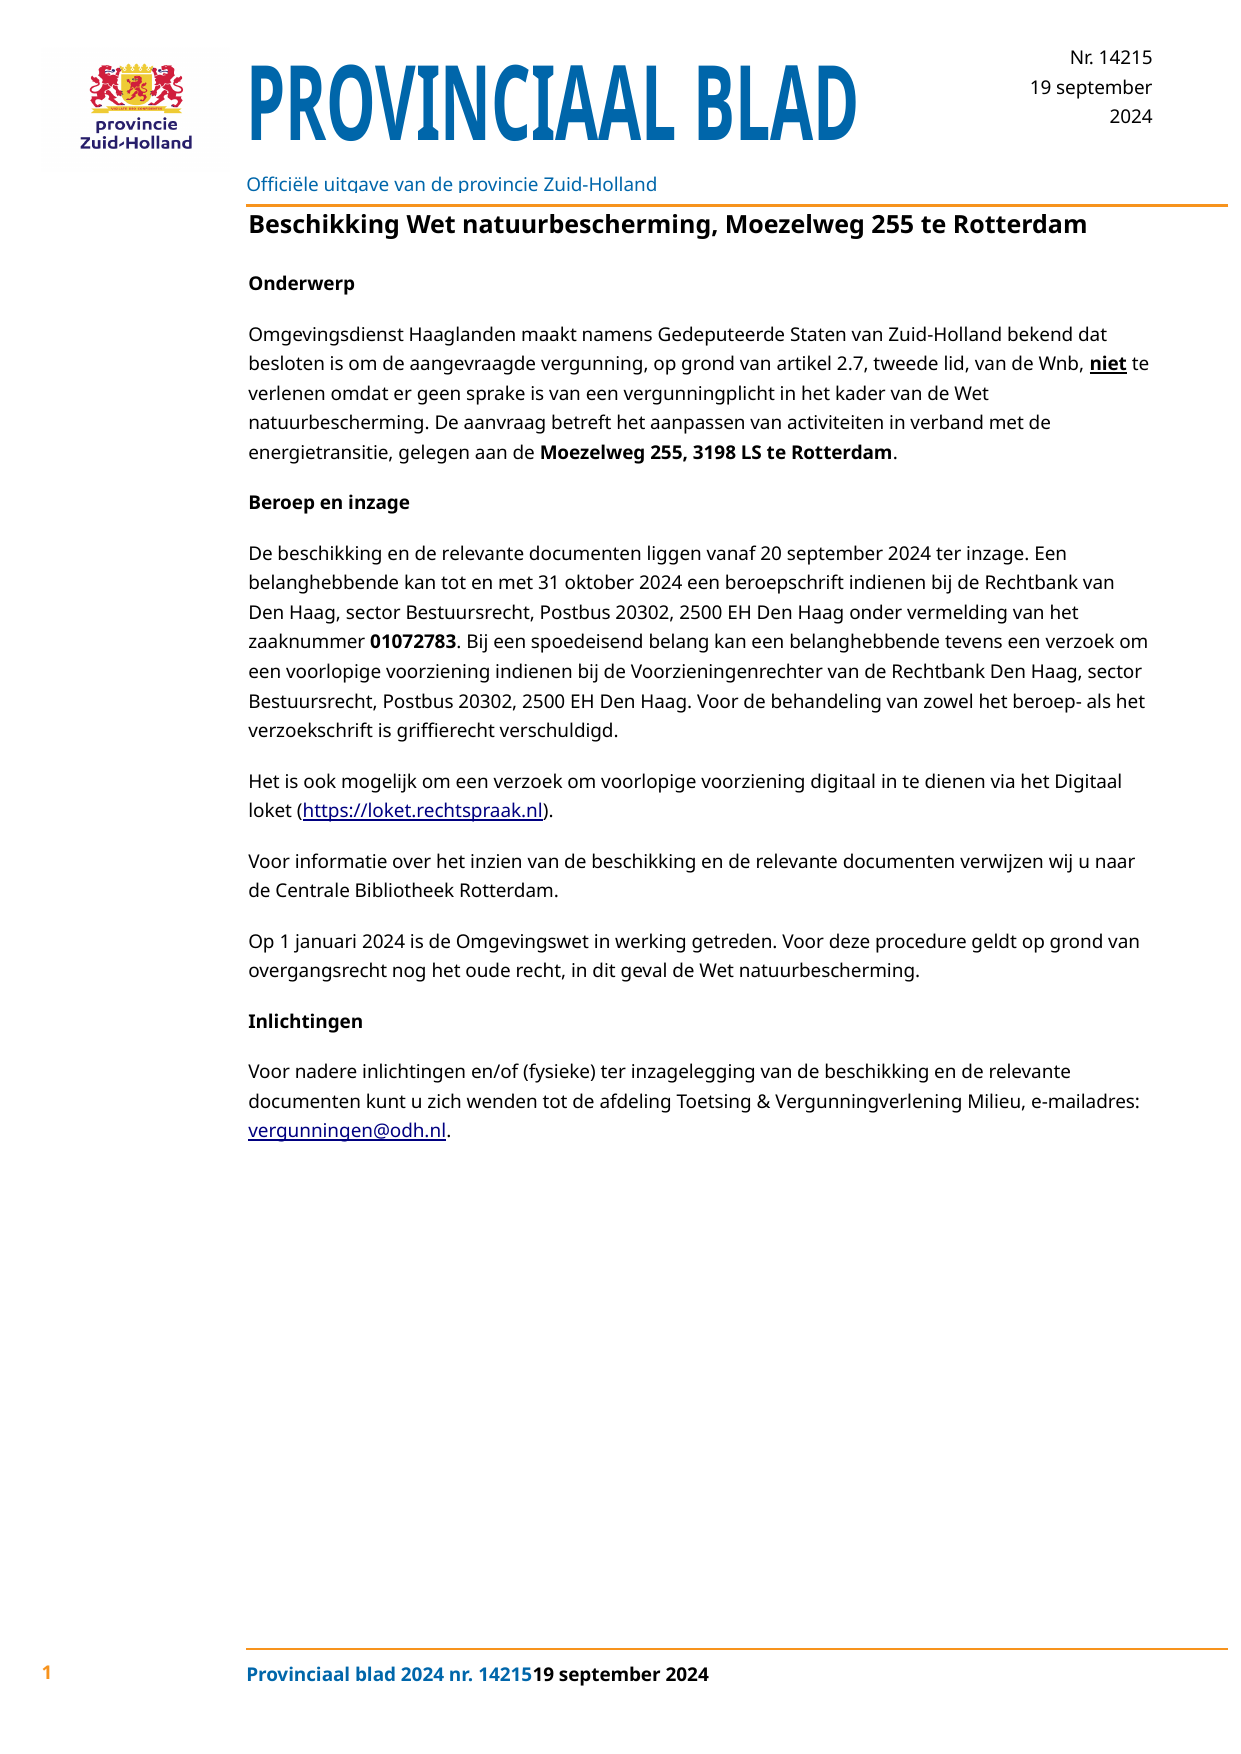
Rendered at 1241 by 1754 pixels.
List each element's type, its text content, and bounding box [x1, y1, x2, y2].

picture [41, 47, 231, 172]
text Het is ook mogelijk om een verzoek om voorlopige voorziening digitaal in te dienen via het Digitaal loket (https://loket.rechtspraak.nl). [248, 768, 1152, 823]
text Voor informatie over het inzien van de beschikking en de relevante documenten verwijzen wij u naar de Centrale Bibliotheek Rotterdam. [248, 848, 1152, 903]
text Voor nadere inlichtingen en/of (fysieke) ter inzagelegging van de beschikking en de relevante documenten kunt u zich wenden tot de afdeling Toetsing & Vergunningverlening Milieu, e-mailadres: vergunningen@odh.nl. [248, 1058, 1152, 1143]
text Beschikking Wet natuurbescherming, Moezelweg 255 te Rotterdam [248, 207, 1152, 241]
text Omgevingsdienst Haaglanden maakt namens Gedeputeerde Staten van Zuid-Holland bekend dat besloten is om de aangevraagde vergunning, op grond van artikel 2.7, tweede lid, van de Wnb, niet te verlenen omdat er geen sprake is van een vergunningplicht in het kader van de Wet natuurbescherming. De aanvraag betreft het aanpassen van activiteiten in verband met de energietransitie, gelegen aan de Moezelweg 255, 3198 LS te Rotterdam. [248, 321, 1152, 465]
text Op 1 januari 2024 is de Omgevingswet in werking getreden. Voor deze procedure geldt op grond van overgangsrecht nog het oude recht, in dit geval de Wet natuurbescherming. [248, 928, 1152, 983]
text Beroep en inzage [248, 489, 1152, 515]
text Inlichtingen [248, 1008, 1152, 1033]
text Onderwerp [248, 270, 1152, 296]
text De beschikking en de relevante documenten liggen vanaf 20 september 2024 ter inzage. Een belanghebbende kan tot en met 31 oktober 2024 een beroepschrift indienen bij de Rechtbank van Den Haag, sector Bestuursrecht, Postbus 20302, 2500 EH Den Haag onder vermelding van het zaaknummer 01072783. Bij een spoedeisend belang kan een belanghebbende tevens een verzoek om een voorlopige voorziening indienen bij de Voorzieningenrechter van de Rechtbank Den Haag, sector Bestuursrecht, Postbus 20302, 2500 EH Den Haag. Voor de behandeling van zowel het beroep- als het verzoekschrift is griffierecht verschuldigd. [248, 540, 1152, 743]
